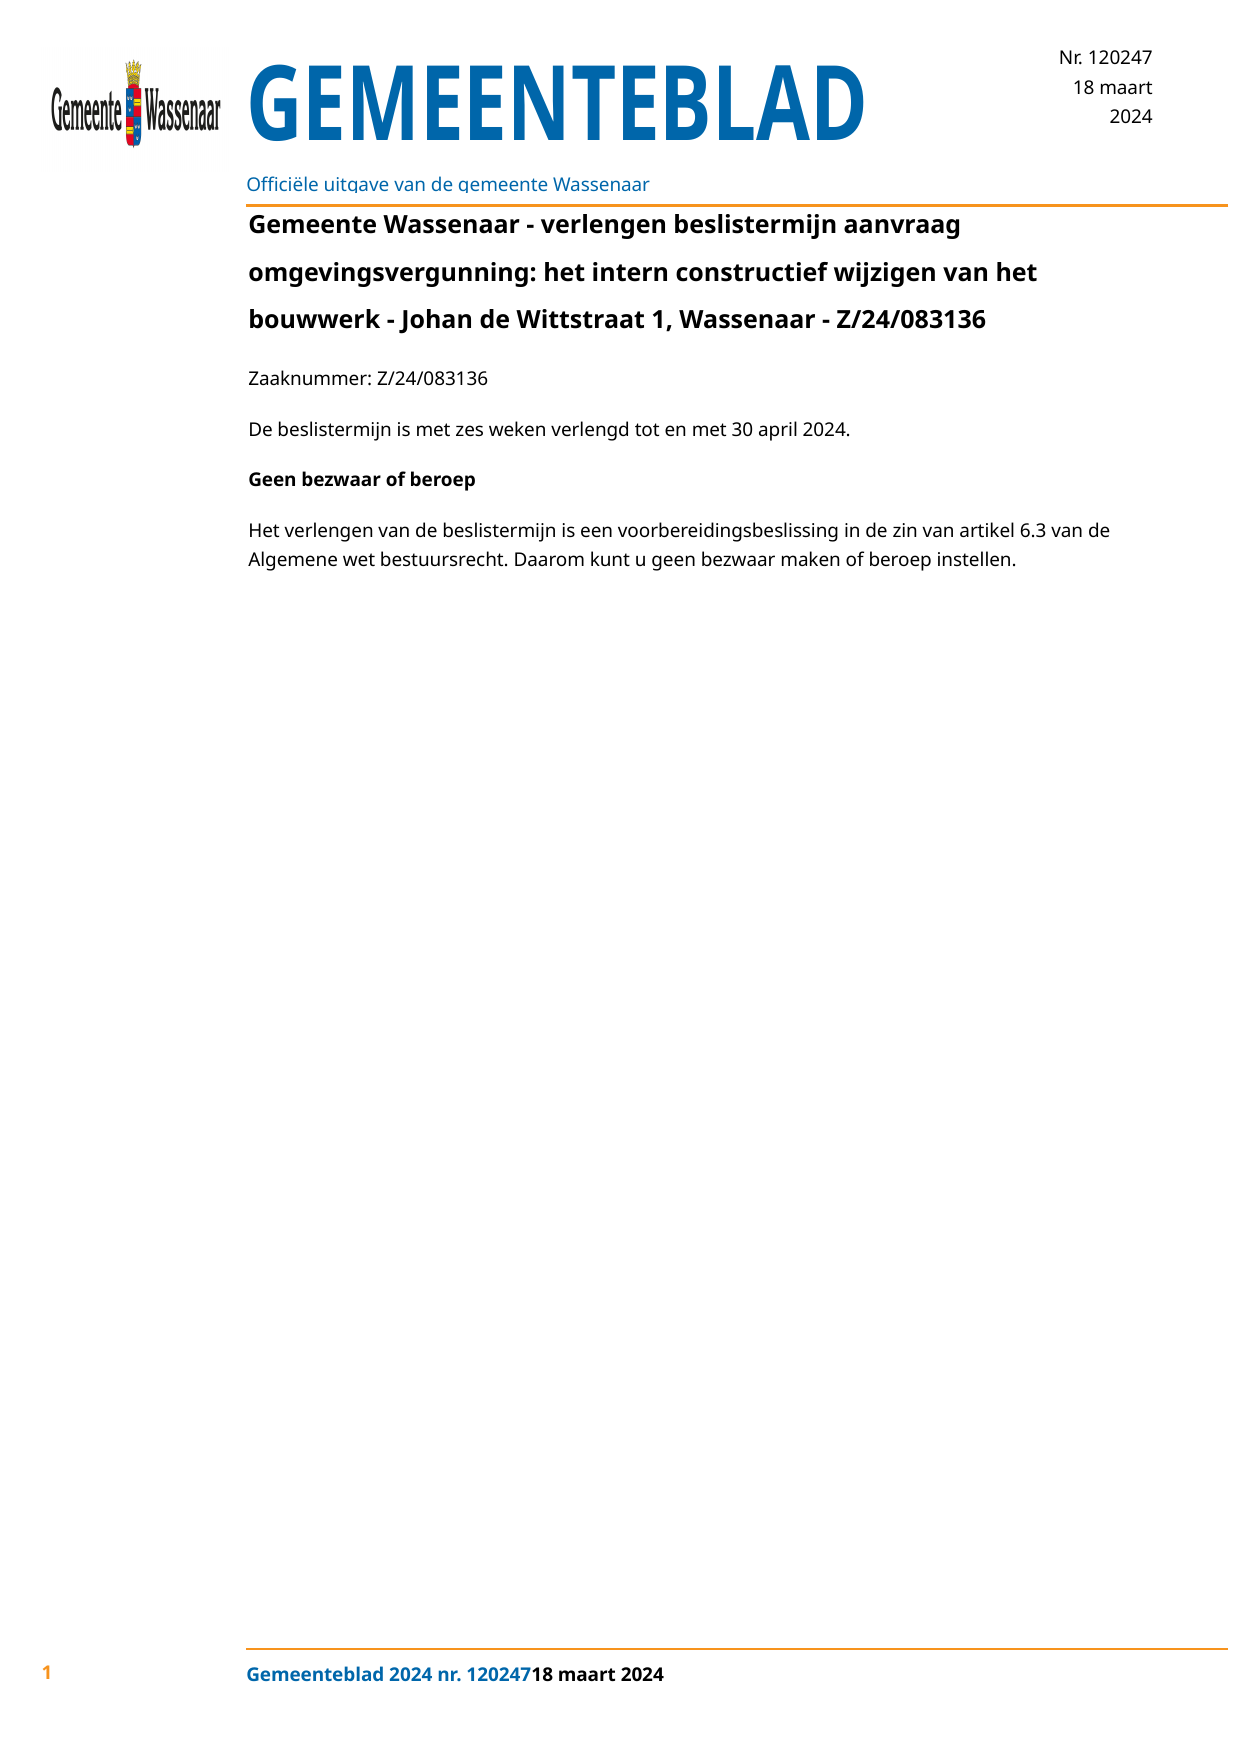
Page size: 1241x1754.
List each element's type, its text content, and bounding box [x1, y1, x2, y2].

text Het verlengen van de beslistermijn is een voorbereidingsbeslissing in de zin van artikel 6.3 van de Algemene wet bestuursrecht. Daarom kunt u geen bezwaar maken of beroep instellen. [248, 517, 1152, 572]
text De beslistermijn is met zes weken verlengd tot en met 30 april 2024. [248, 416, 1152, 442]
text Zaaknummer: Z/24/083136 [248, 366, 1152, 391]
picture [41, 47, 231, 172]
text Gemeente Wassenaar - verlengen beslistermijn aanvraag omgevingsvergunning: het intern constructief wijzigen van het bouwwerk - Johan de Wittstraat 1, Wassenaar - Z/24/083136 [248, 207, 1152, 336]
text Geen bezwaar of beroep [248, 466, 1152, 492]
